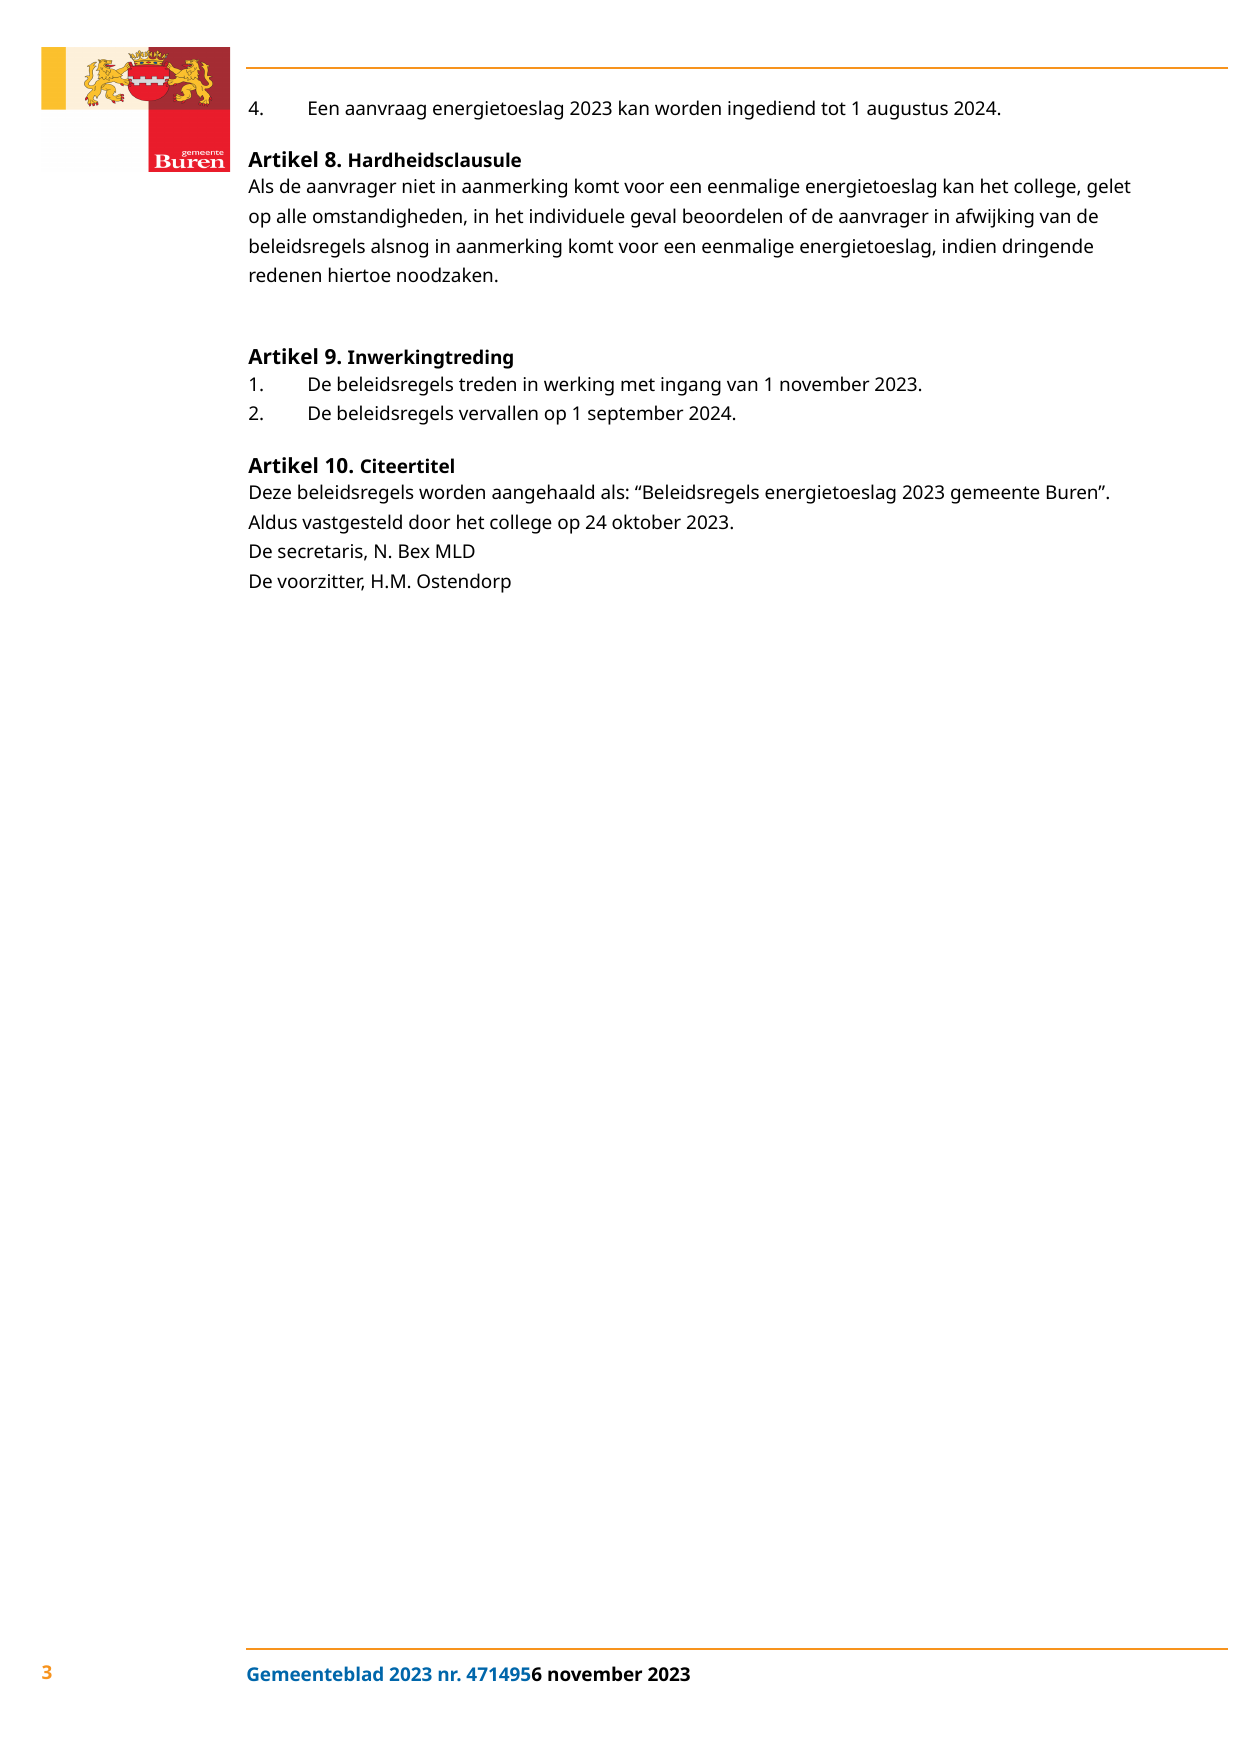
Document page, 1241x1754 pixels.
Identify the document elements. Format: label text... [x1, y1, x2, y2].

text Deze beleidsregels worden aangehaald als: “Beleidsregels energietoeslag 2023 gemeente Buren”. [248, 479, 1152, 505]
text Artikel 9. Inwerkingtreding [248, 342, 1152, 371]
text Artikel 10. Citeertitel [248, 451, 1152, 479]
list De beleidsregels treden in werking met ingang van 1 november 2023. [248, 371, 1152, 397]
text Aldus vastgesteld door het college op 24 oktober 2023. [248, 509, 1152, 534]
text De secretaris, N. Bex MLD [248, 538, 1152, 564]
text Als de aanvrager niet in aanmerking komt voor een eenmalige energietoeslag kan het college, gelet op alle omstandigheden, in het individuele geval beoordelen of de aanvrager in afwijking van de beleidsregels alsnog in aanmerking komt voor een eenmalige energietoeslag, indien dringende redenen hiertoe noodzaken. [248, 174, 1152, 288]
list De beleidsregels vervallen op 1 september 2024. [248, 400, 1152, 426]
text Artikel 8. Hardheidsclausule [248, 145, 1152, 174]
list Een aanvraag energietoeslag 2023 kan worden ingediend tot 1 augustus 2024. [248, 95, 1152, 121]
text De voorzitter, H.M. Ostendorp [248, 568, 1152, 594]
picture [41, 47, 231, 172]
